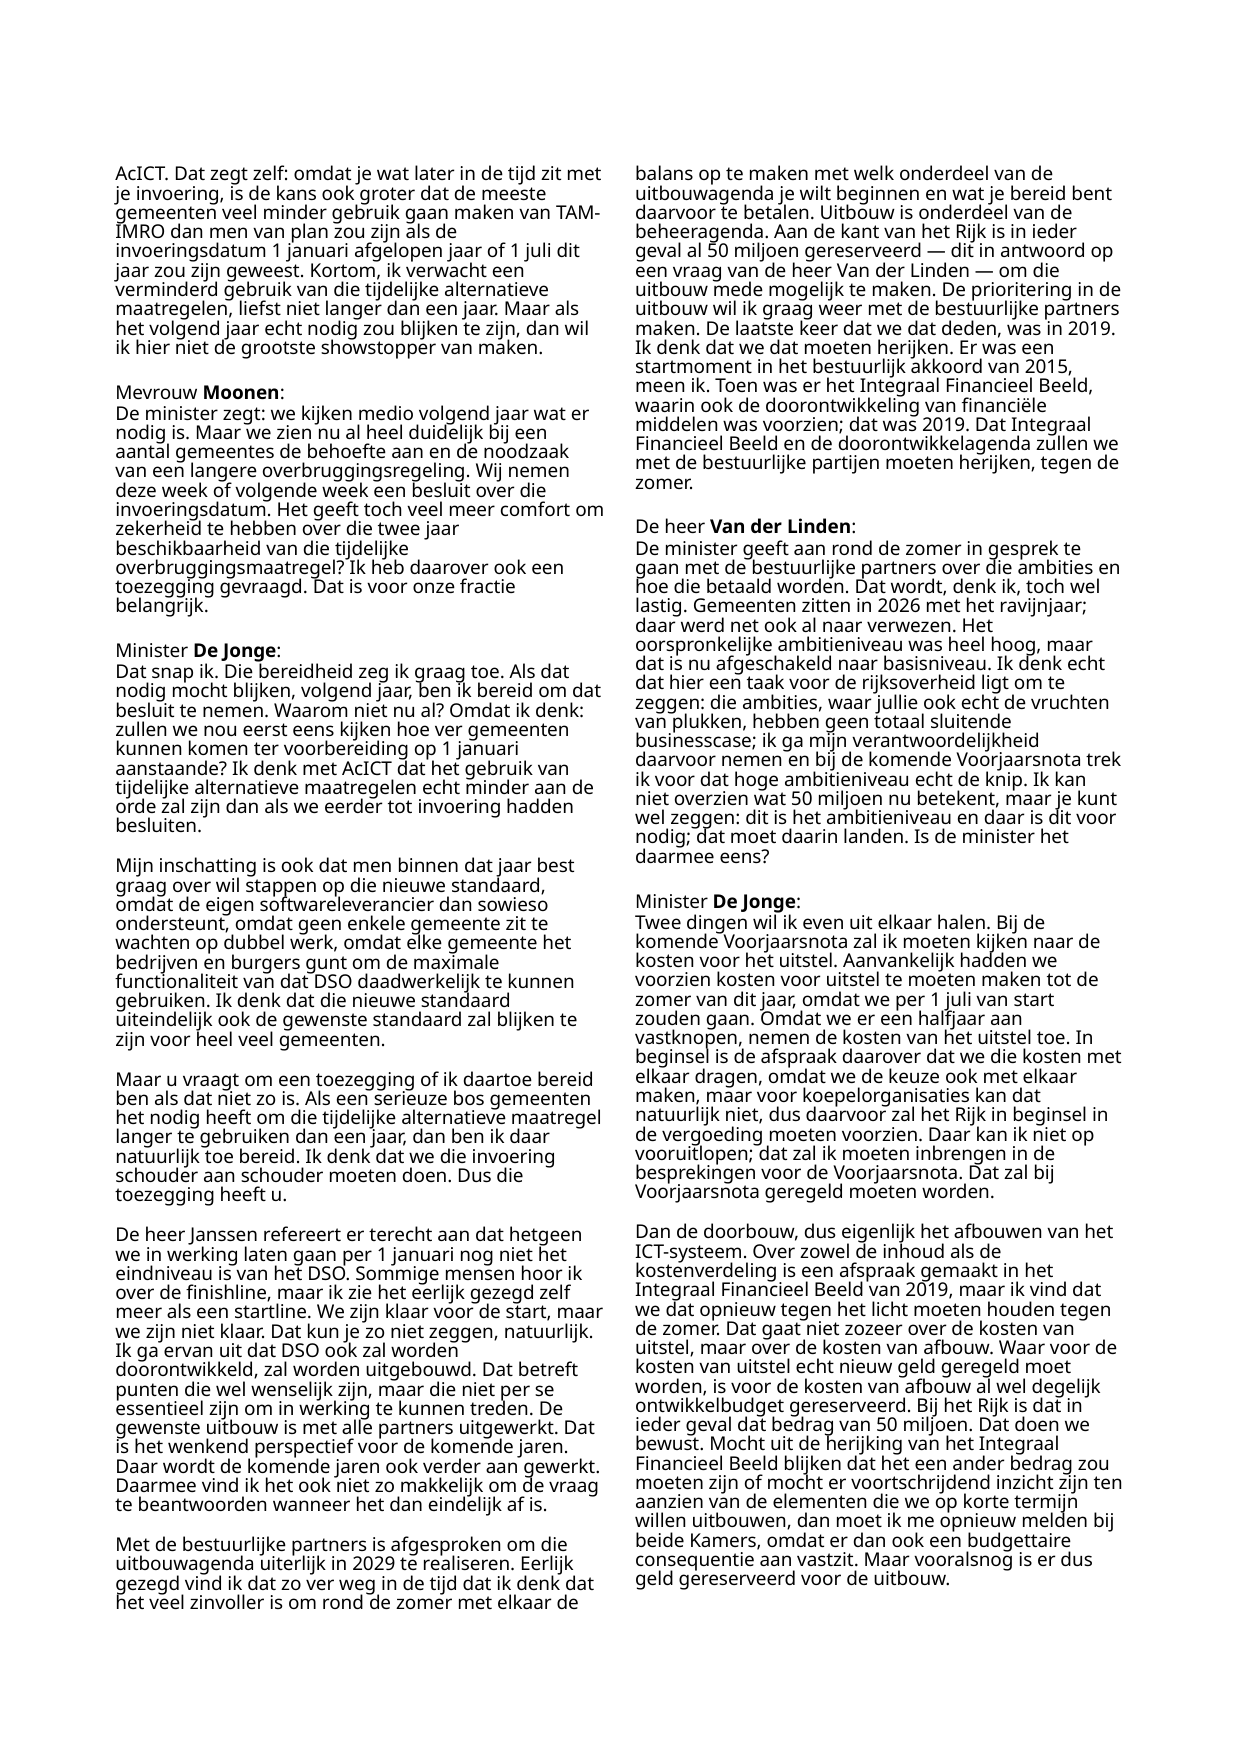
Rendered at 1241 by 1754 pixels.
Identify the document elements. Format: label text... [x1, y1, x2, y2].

text De heer Van der Linden: [635, 514, 1125, 539]
text Twee dingen wil ik even uit elkaar halen. Bij de komende Voorjaarsnota zal ik moeten kijken naar de kosten voor het uitstel. Aanvankelijk hadden we voorzien kosten voor uitstel te moeten maken tot de zomer van dit jaar, omdat we per 1 juli van start zouden gaan. Omdat we er een halfjaar aan vastknopen, nemen de kosten van het uitstel toe. In beginsel is de afspraak daarover dat we die kosten met elkaar dragen, omdat we de keuze ook met elkaar maken, maar voor koepelorganisaties kan dat natuurlijk niet, dus daarvoor zal het Rijk in beginsel in de vergoeding moeten voorzien. Daar kan ik niet op vooruitlopen; dat zal ik moeten inbrengen in de besprekingen voor de Voorjaarsnota. Dat zal bij Voorjaarsnota geregeld moeten worden. [635, 914, 1125, 1203]
text Dat snap ik. Die bereidheid zeg ik graag toe. Als dat nodig mocht blijken, volgend jaar, ben ik bereid om dat besluit te nemen. Waarom niet nu al? Omdat ik denk: zullen we nou eerst eens kijken hoe ver gemeenten kunnen komen ter voorbereiding op 1 januari aanstaande? Ik denk met AcICT dat het gebruik van tijdelijke alternatieve maatregelen echt minder aan de orde zal zijn dan als we eerder tot invoering hadden besluiten. [115, 663, 605, 837]
text De minister zegt: we kijken medio volgend jaar wat er nodig is. Maar we zien nu al heel duidelijk bij een aantal gemeentes de behoefte aan en de noodzaak van een langere overbruggingsregeling. Wij nemen deze week of volgende week een besluit over die invoeringsdatum. Het geeft toch veel meer comfort om zekerheid te hebben over die twee jaar beschikbaarheid van die tijdelijke overbruggingsmaatregel? Ik heb daarover ook een toezegging gevraagd. Dat is voor onze fractie belangrijk. [115, 404, 605, 617]
text Maar u vraagt om een toezegging of ik daartoe bereid ben als dat niet zo is. Als een serieuze bos gemeenten het nodig heeft om die tijdelijke alternatieve maatregel langer te gebruiken dan een jaar, dan ben ik daar natuurlijk toe bereid. Ik denk dat we die invoering schouder aan schouder moeten doen. Dus die toezegging heeft u. [115, 1071, 605, 1206]
text Mevrouw Moonen: [115, 379, 605, 404]
text De minister geeft aan rond de zomer in gesprek te gaan met de bestuurlijke partners over die ambities en hoe die betaald worden. Dat wordt, denk ik, toch wel lastig. Gemeenten zitten in 2026 met het ravijnjaar; daar werd net ook al naar verwezen. Het oorspronkelijke ambitieniveau was heel hoog, maar dat is nu afgeschakeld naar basisniveau. Ik denk echt dat hier een taak voor de rijksoverheid ligt om te zeggen: die ambities, waar jullie ook echt de vruchten van plukken, hebben geen totaal sluitende businesscase; ik ga mijn verantwoordelijkheid daarvoor nemen en bij de komende Voorjaarsnota trek ik voor dat hoge ambitieniveau echt de knip. Ik kan niet overzien wat 50 miljoen nu betekent, maar je kunt wel zeggen: dit is het ambitieniveau en daar is dit voor nodig; dat moet daarin landen. Is de minister het daarmee eens? [635, 539, 1125, 867]
text Minister De Jonge: [115, 637, 605, 663]
text De heer Janssen refereert er terecht aan dat hetgeen we in werking laten gaan per 1 januari nog niet het eindniveau is van het DSO. Sommige mensen hoor ik over de finishline, maar ik zie het eerlijk gezegd zelf meer als een startline. We zijn klaar voor de start, maar we zijn niet klaar. Dat kun je zo niet zeggen, natuurlijk. Ik ga ervan uit dat DSO ook zal worden doorontwikkeld, zal worden uitgebouwd. Dat betreft punten die wel wenselijk zijn, maar die niet per se essentieel zijn om in werking te kunnen treden. De gewenste uitbouw is met alle partners uitgewerkt. Dat is het wenkend perspectief voor de komende jaren. Daar wordt de komende jaren ook verder aan gewerkt. Daarmee vind ik het ook niet zo makkelijk om de vraag te beantwoorden wanneer het dan eindelijk af is. [115, 1226, 605, 1515]
text Mijn inschatting is ook dat men binnen dat jaar best graag over wil stappen op die nieuwe standaard, omdat de eigen softwareleverancier dan sowieso ondersteunt, omdat geen enkele gemeente zit te wachten op dubbel werk, omdat elke gemeente het bedrijven en burgers gunt om de maximale functionaliteit van dat DSO daadwerkelijk te kunnen gebruiken. Ik denk dat die nieuwe standaard uiteindelijk ook de gewenste standaard zal blijken te zijn voor heel veel gemeenten. [115, 857, 605, 1050]
text balans op te maken met welk onderdeel van de uitbouwagenda je wilt beginnen en wat je bereid bent daarvoor te betalen. Uitbouw is onderdeel van de beheeragenda. Aan de kant van het Rijk is in ieder geval al 50 miljoen gereserveerd — dit in antwoord op een vraag van de heer Van der Linden — om die uitbouw mede mogelijk te maken. De prioritering in de uitbouw wil ik graag weer met de bestuurlijke partners maken. De laatste keer dat we dat deden, was in 2019. Ik denk dat we dat moeten herijken. Er was een startmoment in het bestuurlijk akkoord van 2015, meen ik. Toen was er het Integraal Financieel Beeld, waarin ook de doorontwikkeling van financiële middelen was voorzien; dat was 2019. Dat Integraal Financieel Beeld en de doorontwikkelagenda zullen we met de bestuurlijke partijen moeten herijken, tegen de zomer. [635, 165, 1125, 493]
text Met de bestuurlijke partners is afgesproken om die uitbouwagenda uiterlijk in 2029 te realiseren. Eerlijk gezegd vind ik dat zo ver weg in de tijd dat ik denk dat het veel zinvoller is om rond de zomer met elkaar de [115, 1536, 605, 1613]
text AcICT. Dat zegt zelf: omdat je wat later in de tijd zit met je invoering, is de kans ook groter dat de meeste gemeenten veel minder gebruik gaan maken van TAM-IMRO dan men van plan zou zijn als de invoeringsdatum 1 januari afgelopen jaar of 1 juli dit jaar zou zijn geweest. Kortom, ik verwacht een verminderd gebruik van die tijdelijke alternatieve maatregelen, liefst niet langer dan een jaar. Maar als het volgend jaar echt nodig zou blijken te zijn, dan wil ik hier niet de grootste showstopper van maken. [115, 165, 605, 358]
text Minister De Jonge: [635, 888, 1125, 914]
text Dan de doorbouw, dus eigenlijk het afbouwen van het ICT-systeem. Over zowel de inhoud als de kostenverdeling is een afspraak gemaakt in het Integraal Financieel Beeld van 2019, maar ik vind dat we dat opnieuw tegen het licht moeten houden tegen de zomer. Dat gaat niet zozeer over de kosten van uitstel, maar over de kosten van afbouw. Waar voor de kosten van uitstel echt nieuw geld geregeld moet worden, is voor de kosten van afbouw al wel degelijk ontwikkelbudget gereserveerd. Bij het Rijk is dat in ieder geval dat bedrag van 50 miljoen. Dat doen we bewust. Mocht uit de herijking van het Integraal Financieel Beeld blijken dat het een ander bedrag zou moeten zijn of mocht er voortschrijdend inzicht zijn ten aanzien van de elementen die we op korte termijn willen uitbouwen, dan moet ik me opnieuw melden bij beide Kamers, omdat er dan ook een budgettaire consequentie aan vastzit. Maar vooralsnog is er dus geld gereserveerd voor de uitbouw. [635, 1223, 1125, 1589]
